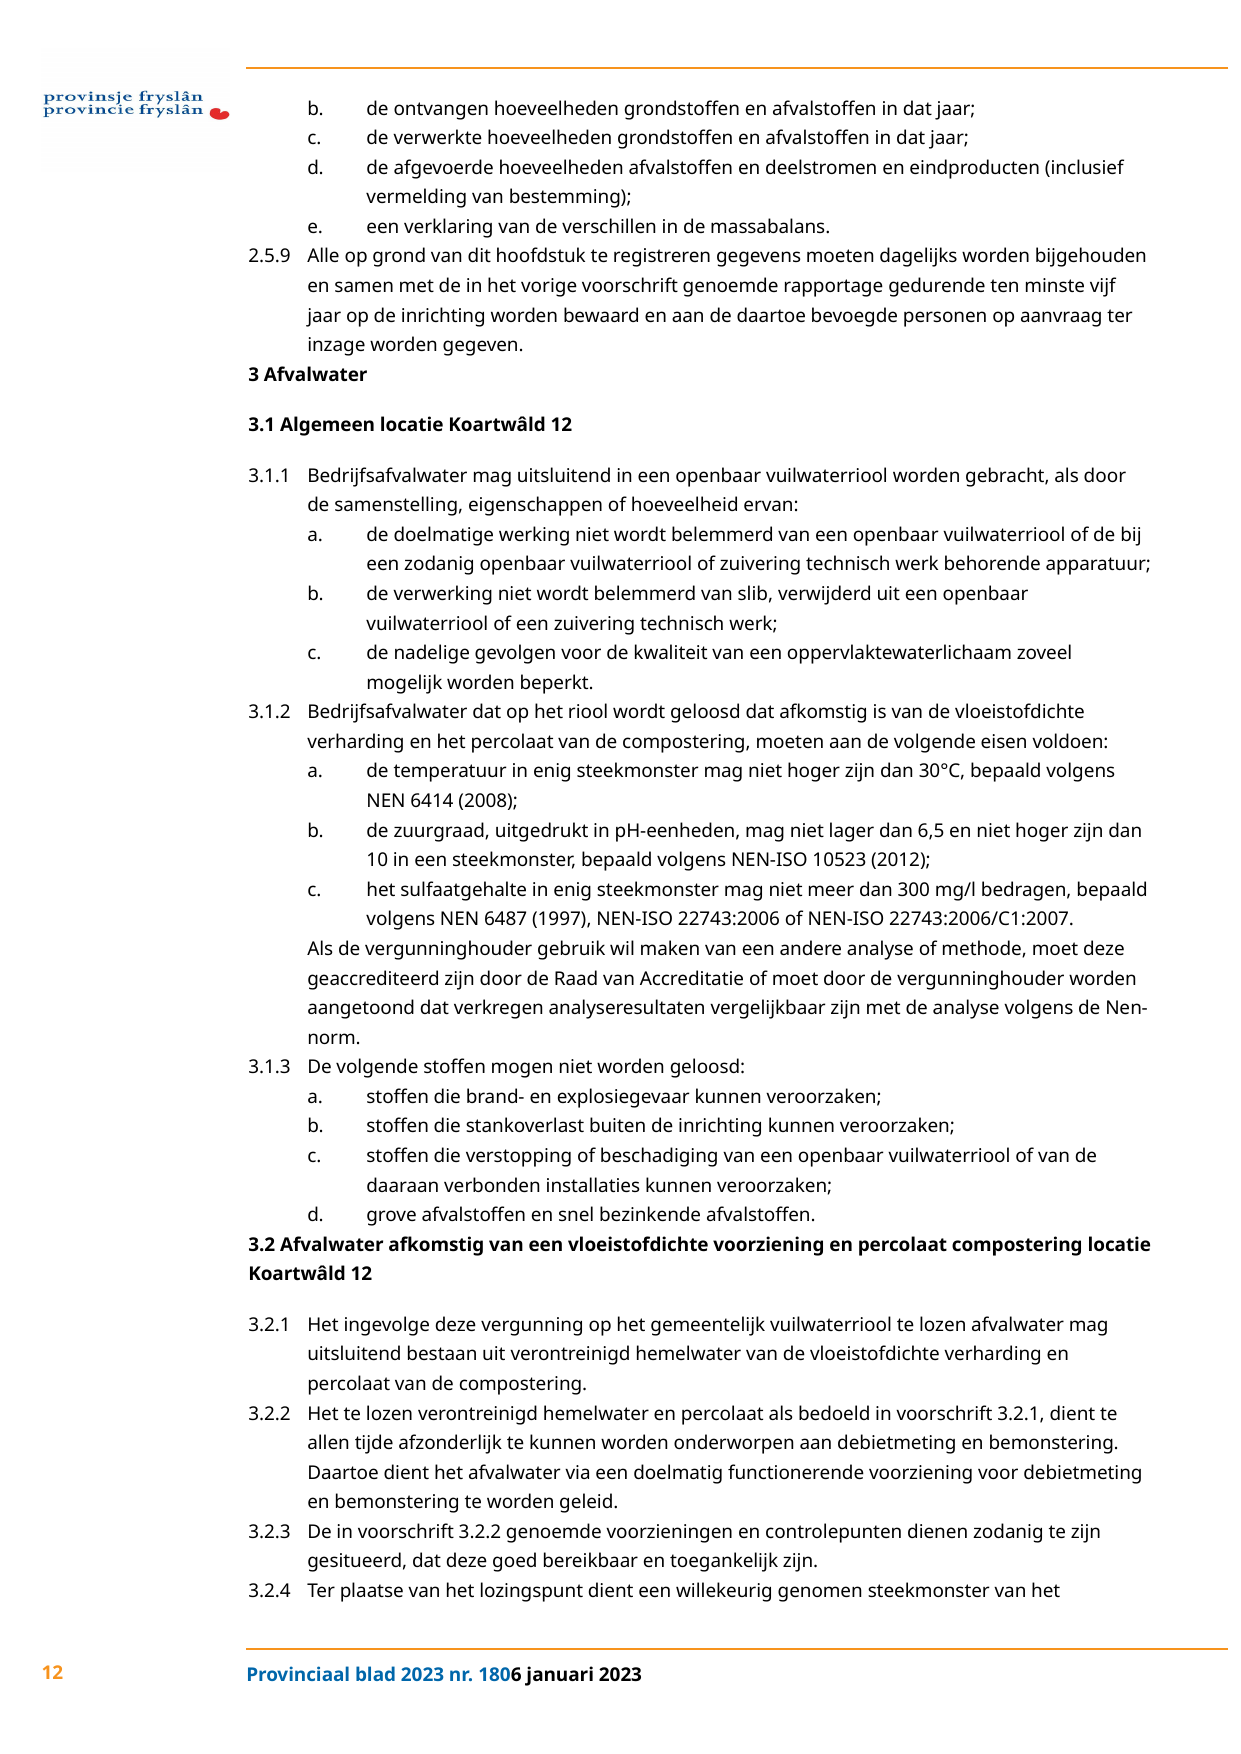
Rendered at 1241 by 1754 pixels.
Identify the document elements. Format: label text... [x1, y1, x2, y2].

list stoffen die brand- en explosiegevaar kunnen veroorzaken; [307, 1083, 1152, 1109]
list de temperatuur in enig steekmonster mag niet hoger zijn dan 30°C, bepaald volgens NEN 6414 (2008); [307, 758, 1152, 813]
list stoffen die stankoverlast buiten de inrichting kunnen veroorzaken; [307, 1113, 1152, 1138]
list de nadelige gevolgen voor de kwaliteit van een oppervlaktewaterlichaam zoveel mogelijk worden beperkt. [307, 639, 1152, 695]
list Bedrijfsafvalwater mag uitsluitend in een openbaar vuilwaterriool worden gebracht, als door de samenstelling, eigenschappen of hoeveelheid ervan: [248, 462, 1152, 517]
text 3 Afvalwater [248, 361, 1152, 387]
text 3.2 Afvalwater afkomstig van een vloeistofdichte voorziening en percolaat compostering locatie Koartwâld 12 [248, 1231, 1152, 1286]
list een verklaring van de verschillen in de massabalans. [307, 213, 1152, 239]
list de afgevoerde hoeveelheden afvalstoffen en deelstromen en eindproducten (inclusief vermelding van bestemming); [307, 154, 1152, 209]
list grove afvalstoffen en snel bezinkende afvalstoffen. [307, 1201, 1152, 1227]
list De volgende stoffen mogen niet worden geloosd: [248, 1053, 1152, 1079]
list Bedrijfsafvalwater dat op het riool wordt geloosd dat afkomstig is van de vloeistofdichte verharding en het percolaat van de compostering, moeten aan de volgende eisen voldoen: [248, 698, 1152, 754]
list het sulfaatgehalte in enig steekmonster mag niet meer dan 300 mg/l bedragen, bepaald volgens NEN 6487 (1997), NEN-ISO 22743:2006 of NEN-ISO 22743:2006/C1:2007. [307, 876, 1152, 931]
list de verwerking niet wordt belemmerd van slib, verwijderd uit een openbaar vuilwaterriool of een zuivering technisch werk; [307, 580, 1152, 636]
list Het ingevolge deze vergunning op het gemeentelijk vuilwaterriool te lozen afvalwater mag uitsluitend bestaan uit verontreinigd hemelwater van de vloeistofdichte verharding en percolaat van de compostering. [248, 1311, 1152, 1396]
list Alle op grond van dit hoofdstuk te registreren gegevens moeten dagelijks worden bijgehouden en samen met de in het vorige voorschrift genoemde rapportage gedurende ten minste vijf jaar op de inrichting worden bewaard en aan de daartoe bevoegde personen op aanvraag ter inzage worden gegeven. [248, 243, 1152, 357]
list Het te lozen verontreinigd hemelwater en percolaat als bedoeld in voorschrift 3.2.1, dient te allen tijde afzonderlijk te kunnen worden onderworpen aan debietmeting en bemonstering. Daartoe dient het afvalwater via een doelmatig functionerende voorziening voor debietmeting en bemonstering te worden geleid. [248, 1400, 1152, 1514]
list de verwerkte hoeveelheden grondstoffen en afvalstoffen in dat jaar; [307, 124, 1152, 150]
list de zuurgraad, uitgedrukt in pH-eenheden, mag niet lager dan 6,5 en niet hoger zijn dan 10 in een steekmonster, bepaald volgens NEN-ISO 10523 (2012); [307, 817, 1152, 872]
list De in voorschrift 3.2.2 genoemde voorzieningen en controlepunten dienen zodanig te zijn gesitueerd, dat deze goed bereikbaar en toegankelijk zijn. [248, 1518, 1152, 1573]
picture [41, 47, 231, 172]
text 3.1 Algemeen locatie Koartwâld 12 [248, 411, 1152, 437]
list Als de vergunninghouder gebruik wil maken van een andere analyse of methode, moet deze geaccrediteerd zijn door de Raad van Accreditatie of moet door de vergunninghouder worden aangetoond dat verkregen analyseresultaten vergelijkbaar zijn met de analyse volgens de Nen-norm. [248, 935, 1152, 1050]
list Ter plaatse van het lozingspunt dient een willekeurig genomen steekmonster van het [248, 1577, 1152, 1603]
list de ontvangen hoeveelheden grondstoffen en afvalstoffen in dat jaar; [307, 95, 1152, 121]
list stoffen die verstopping of beschadiging van een openbaar vuilwaterriool of van de daaraan verbonden installaties kunnen veroorzaken; [307, 1142, 1152, 1198]
list de doelmatige werking niet wordt belemmerd van een openbaar vuilwaterriool of de bij een zodanig openbaar vuilwaterriool of zuivering technisch werk behorende apparatuur; [307, 521, 1152, 576]
